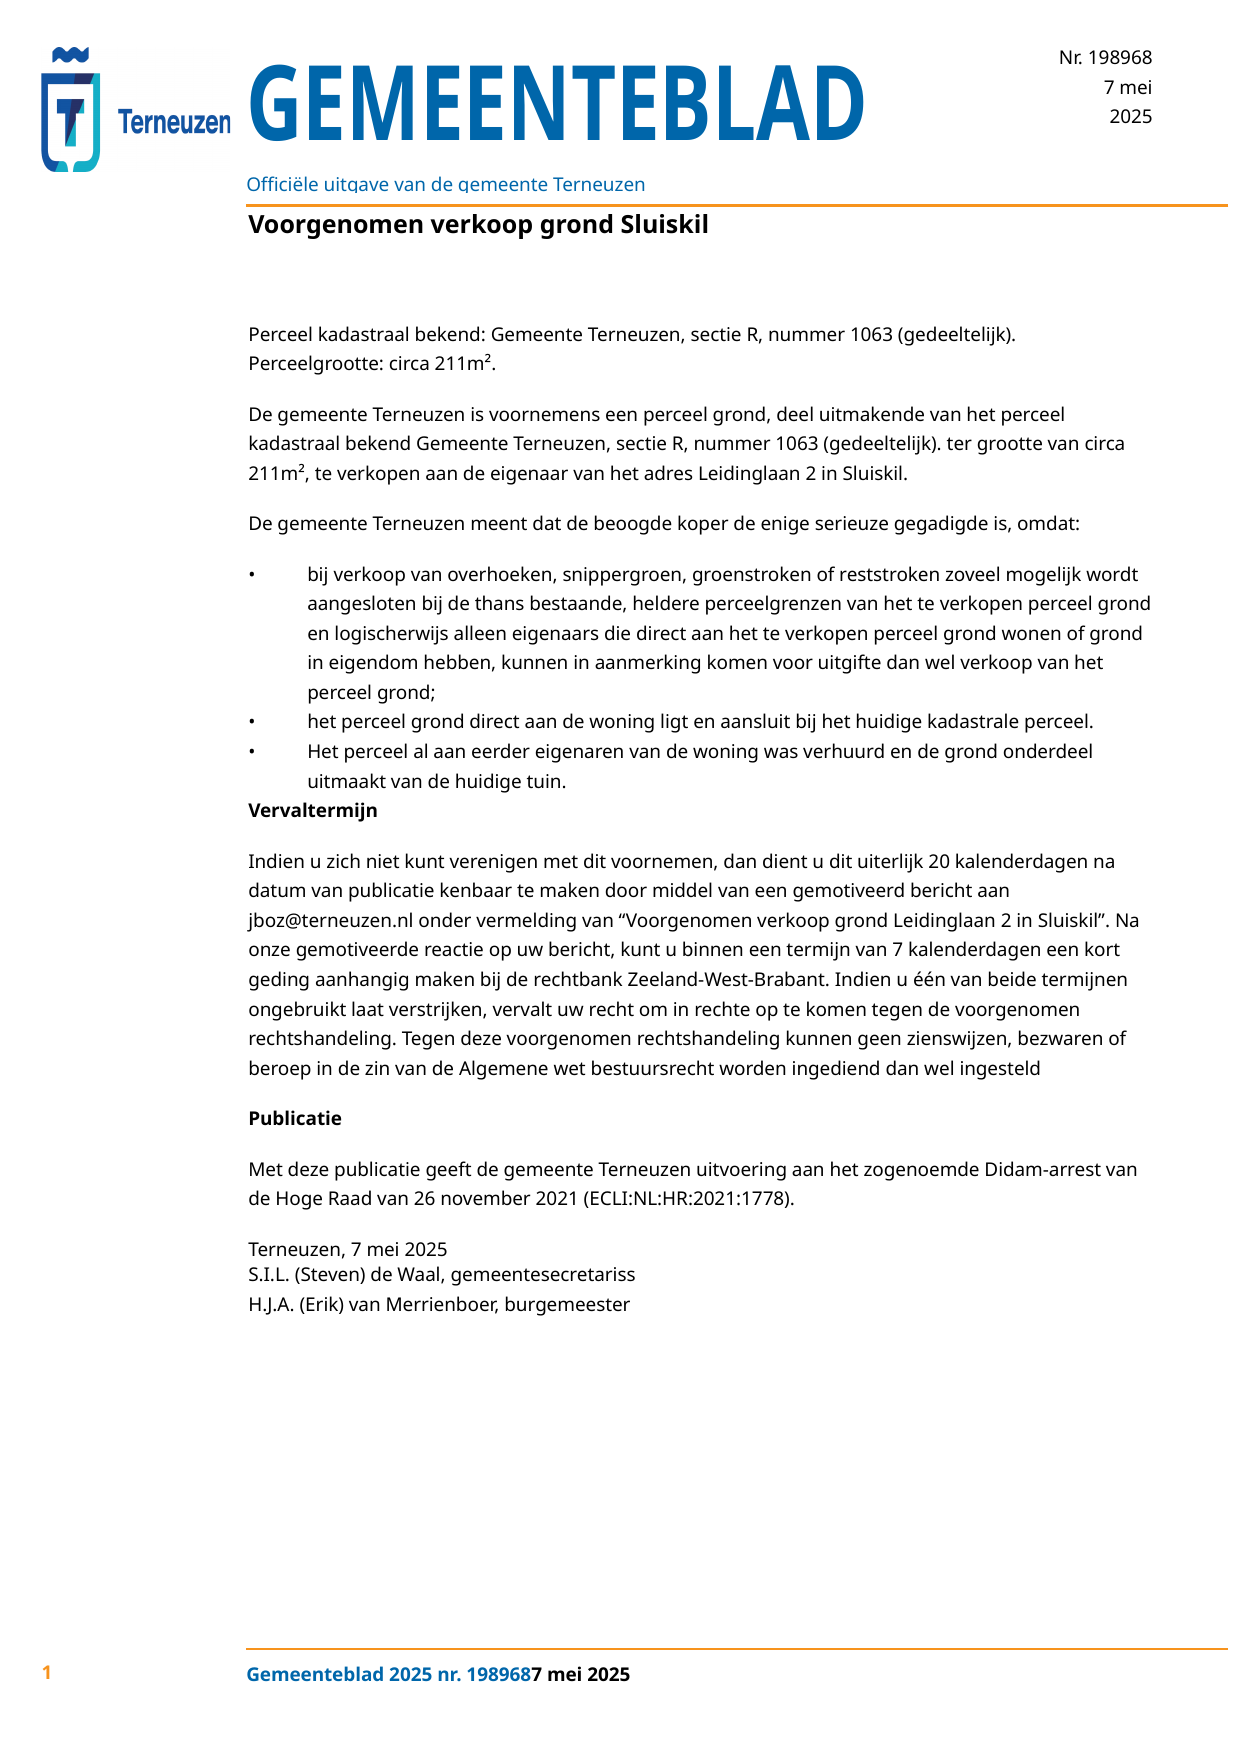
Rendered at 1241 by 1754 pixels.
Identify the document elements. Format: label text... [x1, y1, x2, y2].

text Vervaltermijn [248, 797, 1152, 823]
text Perceel kadastraal bekend: Gemeente Terneuzen, sectie R, nummer 1063 (gedeeltelijk). Perceelgrootte: circa 211m². [248, 321, 1152, 376]
table_cell S.I.L. (Steven) de Waal, gemeentesecretariss H.J.A. (Erik) van Merrienboer, burgemeester [248, 1262, 700, 1317]
text Publicatie [248, 1105, 1152, 1131]
table_header Terneuzen, 7 mei 2025 [248, 1236, 1152, 1262]
list bij verkoop van overhoeken, snippergroen, groenstroken of reststroken zoveel mogelijk wordt aangesloten bij de thans bestaande, heldere perceelgrenzen van het te verkopen perceel grond en logischerwijs alleen eigenaars die direct aan het te verkopen perceel grond wonen of grond in eigendom hebben, kunnen in aanmerking komen voor uitgifte dan wel verkoop van het perceel grond; [248, 561, 1152, 705]
table_cell [700, 1343, 1152, 1368]
text Met deze publicatie geeft de gemeente Terneuzen uitvoering aan het zogenoemde Didam-arrest van de Hoge Raad van 26 november 2021 (ECLI:NL:HR:2021:1778). [248, 1156, 1152, 1211]
table_cell [248, 1343, 700, 1368]
table_cell [700, 1262, 1152, 1317]
text Voorgenomen verkoop grond Sluiskil [248, 207, 1152, 241]
text Indien u zich niet kunt verenigen met dit voornemen, dan dient u dit uiterlijk 20 kalenderdagen na datum van publicatie kenbaar te maken door middel van een gemotiveerd bericht aan jboz@terneuzen.nl onder vermelding van “Voorgenomen verkoop grond Leidinglaan 2 in Sluiskil”. Na onze gemotiveerde reactie op uw bericht, kunt u binnen een termijn van 7 kalenderdagen een kort geding aanhangig maken bij de rechtbank Zeeland-West-Brabant. Indien u één van beide termijnen ongebruikt laat verstrijken, vervalt uw recht om in rechte op te komen tegen de voorgenomen rechtshandeling. Tegen deze voorgenomen rechtshandeling kunnen geen zienswijzen, bezwaren of beroep in de zin van de Algemene wet bestuursrecht worden ingediend dan wel ingesteld [248, 848, 1152, 1081]
list het perceel grond direct aan de woning ligt en aansluit bij het huidige kadastrale perceel. [248, 709, 1152, 734]
text De gemeente Terneuzen meent dat de beoogde koper de enige serieuze gegadigde is, omdat: [248, 510, 1152, 536]
picture [41, 47, 231, 172]
table_cell [248, 1317, 1152, 1343]
list Het perceel al aan eerder eigenaren van de woning was verhuurd en de grond onderdeel uitmaakt van de huidige tuin. [248, 738, 1152, 793]
text De gemeente Terneuzen is voornemens een perceel grond, deel uitmakende van het perceel kadastraal bekend Gemeente Terneuzen, sectie R, nummer 1063 (gedeeltelijk). ter grootte van circa 211m², te verkopen aan de eigenaar van het adres Leidinglaan 2 in Sluiskil. [248, 401, 1152, 486]
